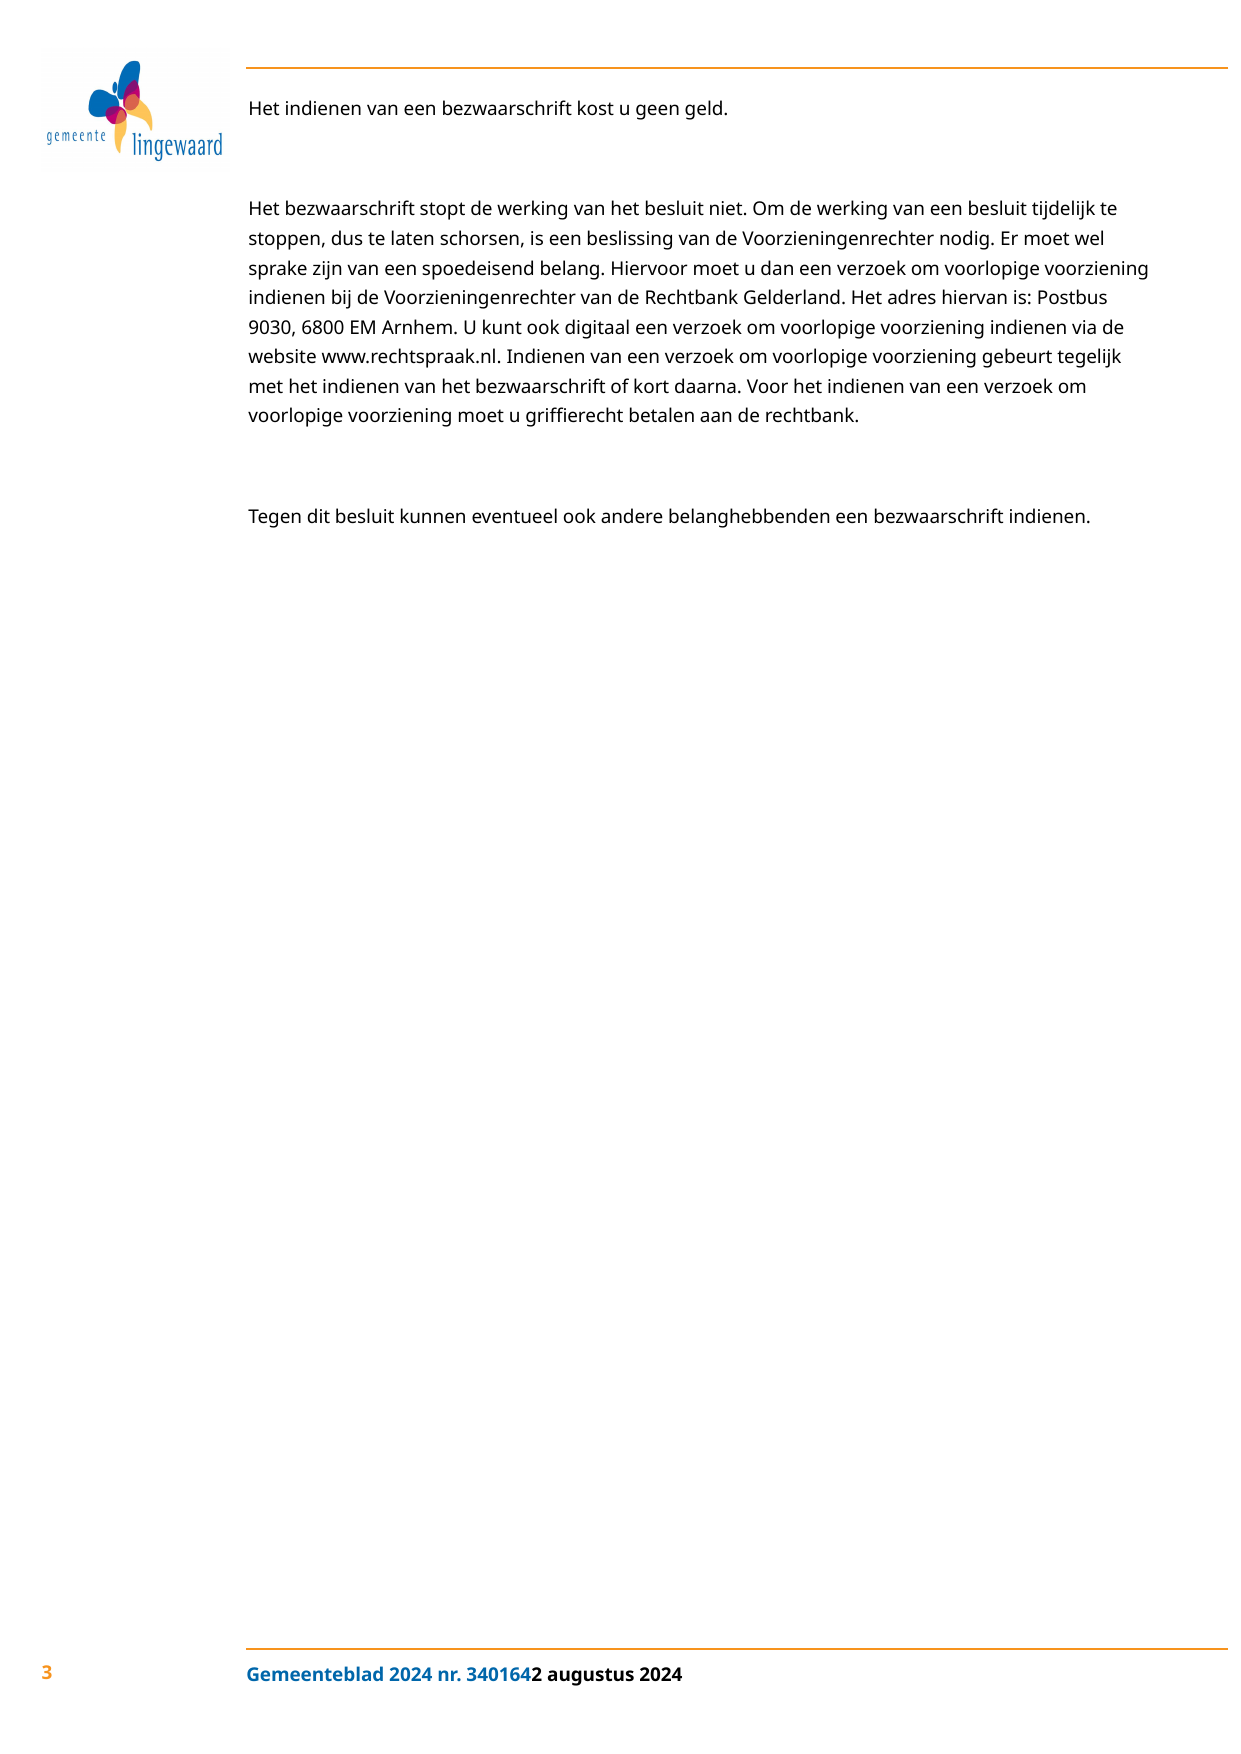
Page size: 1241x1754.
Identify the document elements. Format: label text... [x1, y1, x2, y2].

picture [41, 47, 231, 172]
text Tegen dit besluit kunnen eventueel ook andere belanghebbenden een bezwaarschrift indienen. [248, 503, 1152, 529]
text Het indienen van een bezwaarschrift kost u geen geld. [248, 95, 1152, 121]
text Het bezwaarschrift stopt de werking van het besluit niet. Om de werking van een besluit tijdelijk te stoppen, dus te laten schorsen, is een beslissing van de Voorzieningenrechter nodig. Er moet wel sprake zijn van een spoedeisend belang. Hiervoor moet u dan een verzoek om voorlopige voorziening indienen bij de Voorzieningenrechter van de Rechtbank Gelderland. Het adres hiervan is: Postbus 9030, 6800 EM Arnhem. U kunt ook digitaal een verzoek om voorlopige voorziening indienen via de website www.rechtspraak.nl. Indienen van een verzoek om voorlopige voorziening gebeurt tegelijk met het indienen van het bezwaarschrift of kort daarna. Voor het indienen van een verzoek om voorlopige voorziening moet u griffierecht betalen aan de rechtbank. [248, 196, 1152, 428]
